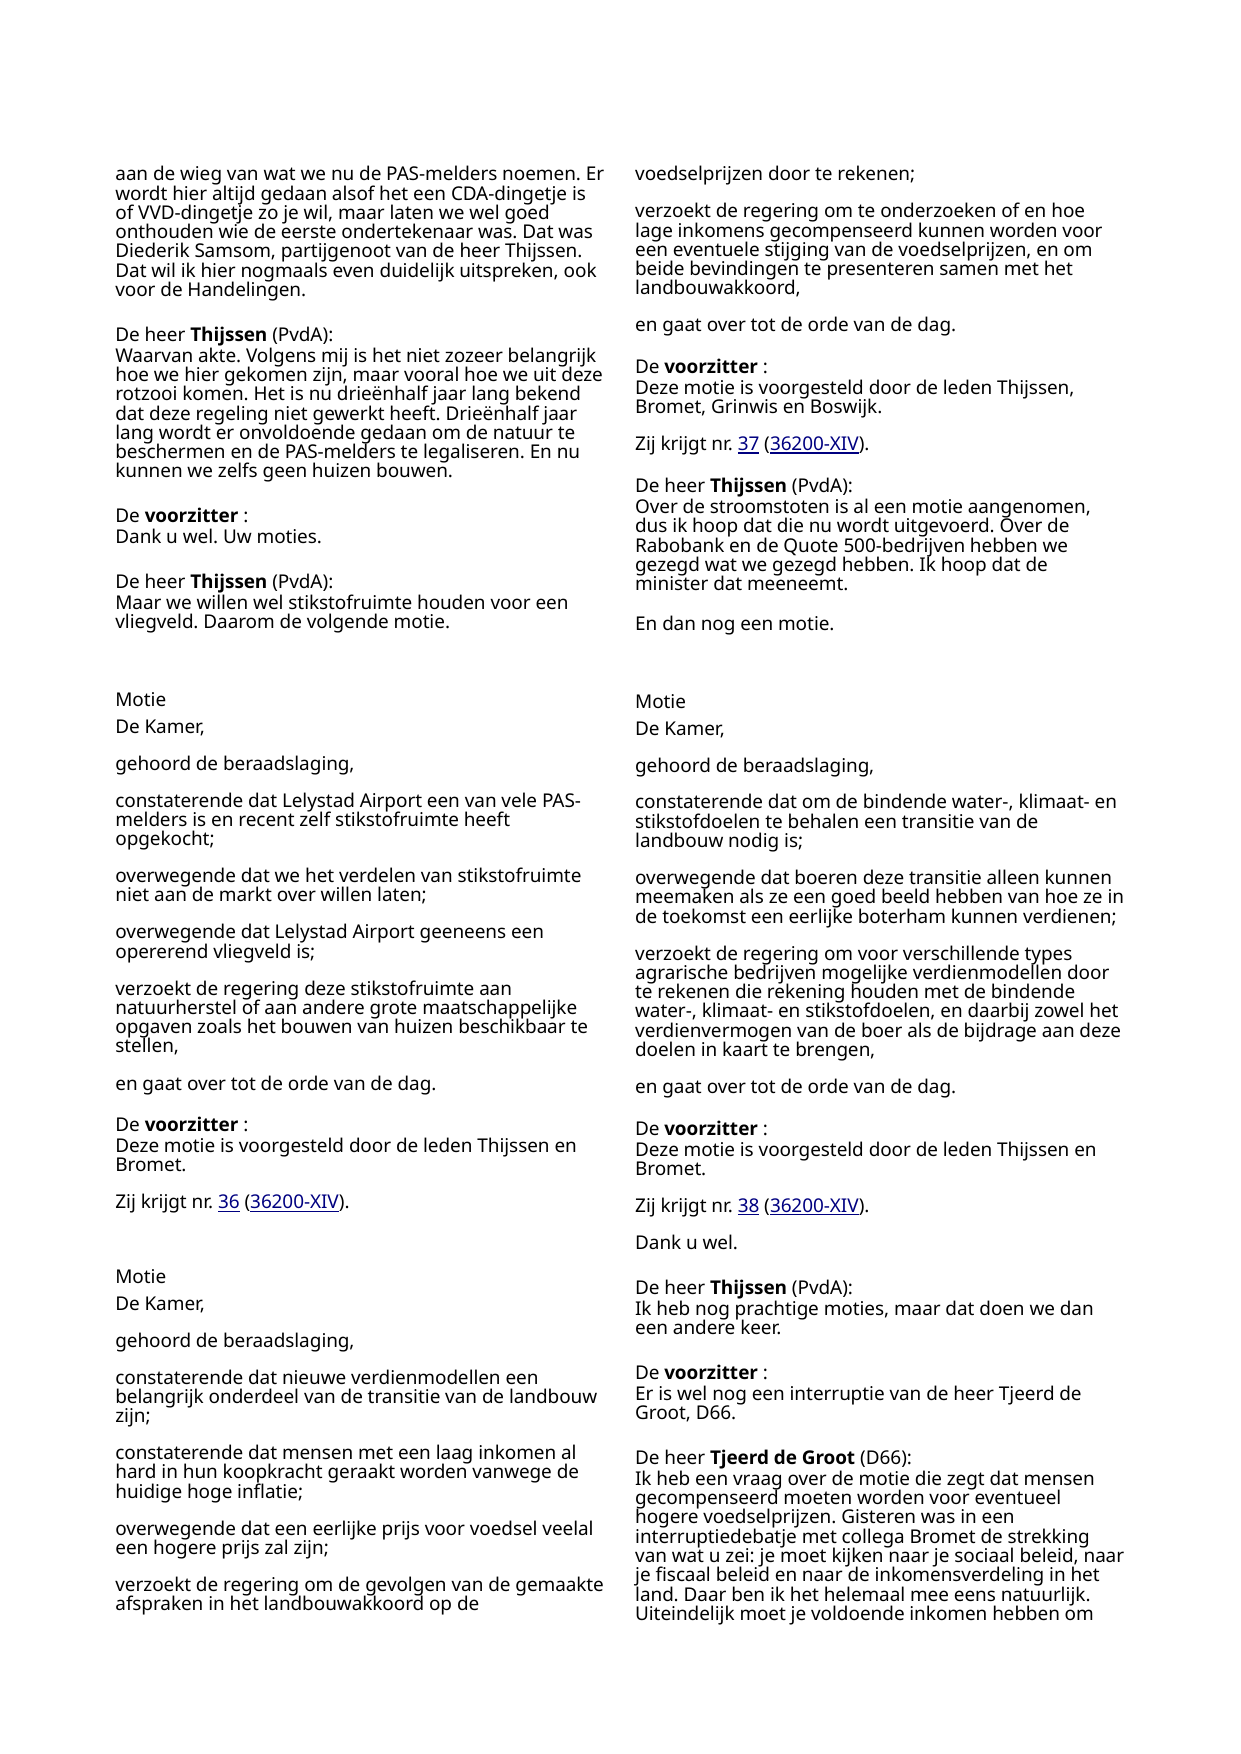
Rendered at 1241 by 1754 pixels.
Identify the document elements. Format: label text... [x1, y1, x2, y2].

text Deze motie is voorgesteld door de leden Thijssen, Bromet, Grinwis en Boswijk. [635, 379, 1125, 418]
text constaterende dat Lelystad Airport een van vele PAS-melders is en recent zelf stikstofruimte heeft opgekocht; [115, 792, 605, 849]
text De heer Thijssen (PvdA): [115, 321, 605, 347]
text De voorzitter : [115, 502, 605, 528]
text Over de stroomstoten is al een motie aangenomen, dus ik hoop dat die nu wordt uitgevoerd. Over de Rabobank en de Quote 500-bedrijven hebben we gezegd wat we gezegd hebben. Ik hoop dat de minister dat meeneemt. [635, 498, 1125, 594]
text gehoord de beraadslaging, [115, 1332, 605, 1351]
text De voorzitter : [635, 1359, 1125, 1385]
text aan de wieg van wat we nu de PAS-melders noemen. Er wordt hier altijd gedaan alsof het een CDA-dingetje is of VVD-dingetje zo je wil, maar laten we wel goed onthouden wie de eerste ondertekenaar was. Dat was Diederik Samsom, partijgenoot van de heer Thijssen. Dat wil ik hier nogmaals even duidelijk uitspreken, ook voor de Handelingen. [115, 165, 605, 300]
text constaterende dat nieuwe verdienmodellen een belangrijk onderdeel van de transitie van de landbouw zijn; [115, 1369, 605, 1427]
text De voorzitter : [635, 353, 1125, 379]
text en gaat over tot de orde van de dag. [635, 1078, 1125, 1097]
text constaterende dat mensen met een laag inkomen al hard in hun koopkracht geraakt worden vanwege de huidige hoge inflatie; [115, 1444, 605, 1502]
text Ik heb een vraag over de motie die zegt dat mensen gecompenseerd moeten worden voor eventueel hogere voedselprijzen. Gisteren was in een interruptiedebatje met collega Bromet de strekking van wat u zei: je moet kijken naar je sociaal beleid, naar je fiscaal beleid en naar de inkomensverdeling in het land. Daar ben ik het helemaal mee eens natuurlijk. Uiteindelijk moet je voldoende inkomen hebben om [635, 1470, 1125, 1624]
text en gaat over tot de orde van de dag. [115, 1074, 605, 1094]
text overwegende dat we het verdelen van stikstofruimte niet aan de markt over willen laten; [115, 867, 605, 906]
text De heer Thijssen (PvdA): [635, 1274, 1125, 1300]
text Motie [115, 686, 605, 712]
text Maar we willen wel stikstofruimte houden voor een vliegveld. Daarom de volgende motie. [115, 594, 605, 633]
text verzoekt de regering om voor verschillende types agrarische bedrijven mogelijke verdienmodellen door te rekenen die rekening houden met de bindende water-, klimaat- en stikstofdoelen, en daarbij zowel het verdienvermogen van de boer als de bijdrage aan deze doelen in kaart te brengen, [635, 944, 1125, 1060]
text overwegende dat Lelystad Airport geeneens een opererend vliegveld is; [115, 923, 605, 962]
text overwegende dat boeren deze transitie alleen kunnen meemaken als ze een goed beeld hebben van hoe ze in de toekomst een eerlijke boterham kunnen verdienen; [635, 869, 1125, 927]
text verzoekt de regering om de gevolgen van de gemaakte afspraken in het landbouwakkoord op de [115, 1576, 605, 1614]
text Motie [635, 688, 1125, 714]
text gehoord de beraadslaging, [635, 757, 1125, 776]
text voedselprijzen door te rekenen; [635, 165, 1125, 184]
text constaterende dat om de bindende water-, klimaat- en stikstofdoelen te behalen een transitie van de landbouw nodig is; [635, 793, 1125, 851]
text Zij krijgt nr. 38 (36200-XIV). [635, 1197, 1125, 1216]
text Deze motie is voorgesteld door de leden Thijssen en Bromet. [115, 1137, 605, 1176]
text Ik heb nog prachtige moties, maar dat doen we dan een andere keer. [635, 1300, 1125, 1338]
text gehoord de beraadslaging, [115, 755, 605, 774]
text De heer Thijssen (PvdA): [115, 568, 605, 594]
text De voorzitter : [635, 1115, 1125, 1141]
text De Kamer, [635, 719, 1125, 739]
text verzoekt de regering deze stikstofruimte aan natuurherstel of aan andere grote maatschappelijke opgaven zoals het bouwen van huizen beschikbaar te stellen, [115, 980, 605, 1057]
text En dan nog een motie. [635, 615, 1125, 634]
text De voorzitter : [115, 1111, 605, 1137]
text De heer Thijssen (PvdA): [635, 472, 1125, 498]
text Deze motie is voorgesteld door de leden Thijssen en Bromet. [635, 1141, 1125, 1179]
text Dank u wel. Uw moties. [115, 528, 605, 547]
text Waarvan akte. Volgens mij is het niet zozeer belangrijk hoe we hier gekomen zijn, maar vooral hoe we uit deze rotzooi komen. Het is nu drieënhalf jaar lang bekend dat deze regeling niet gewerkt heeft. Drieënhalf jaar lang wordt er onvoldoende gedaan om de natuur te beschermen en de PAS-melders te legaliseren. En nu kunnen we zelfs geen huizen bouwen. [115, 347, 605, 482]
text Zij krijgt nr. 36 (36200-XIV). [115, 1193, 605, 1213]
text Motie [115, 1263, 605, 1289]
text verzoekt de regering om te onderzoeken of en hoe lage inkomens gecompenseerd kunnen worden voor een eventuele stijging van de voedselprijzen, en om beide bevindingen te presenteren samen met het landbouwakkoord, [635, 202, 1125, 299]
text De Kamer, [115, 718, 605, 737]
text Er is wel nog een interruptie van de heer Tjeerd de Groot, D66. [635, 1385, 1125, 1423]
text en gaat over tot de orde van de dag. [635, 316, 1125, 336]
text Dank u wel. [635, 1234, 1125, 1253]
text De heer Tjeerd de Groot (D66): [635, 1444, 1125, 1470]
text overwegende dat een eerlijke prijs voor voedsel veelal een hogere prijs zal zijn; [115, 1520, 605, 1558]
text De Kamer, [115, 1295, 605, 1314]
text Zij krijgt nr. 37 (36200-XIV). [635, 435, 1125, 454]
